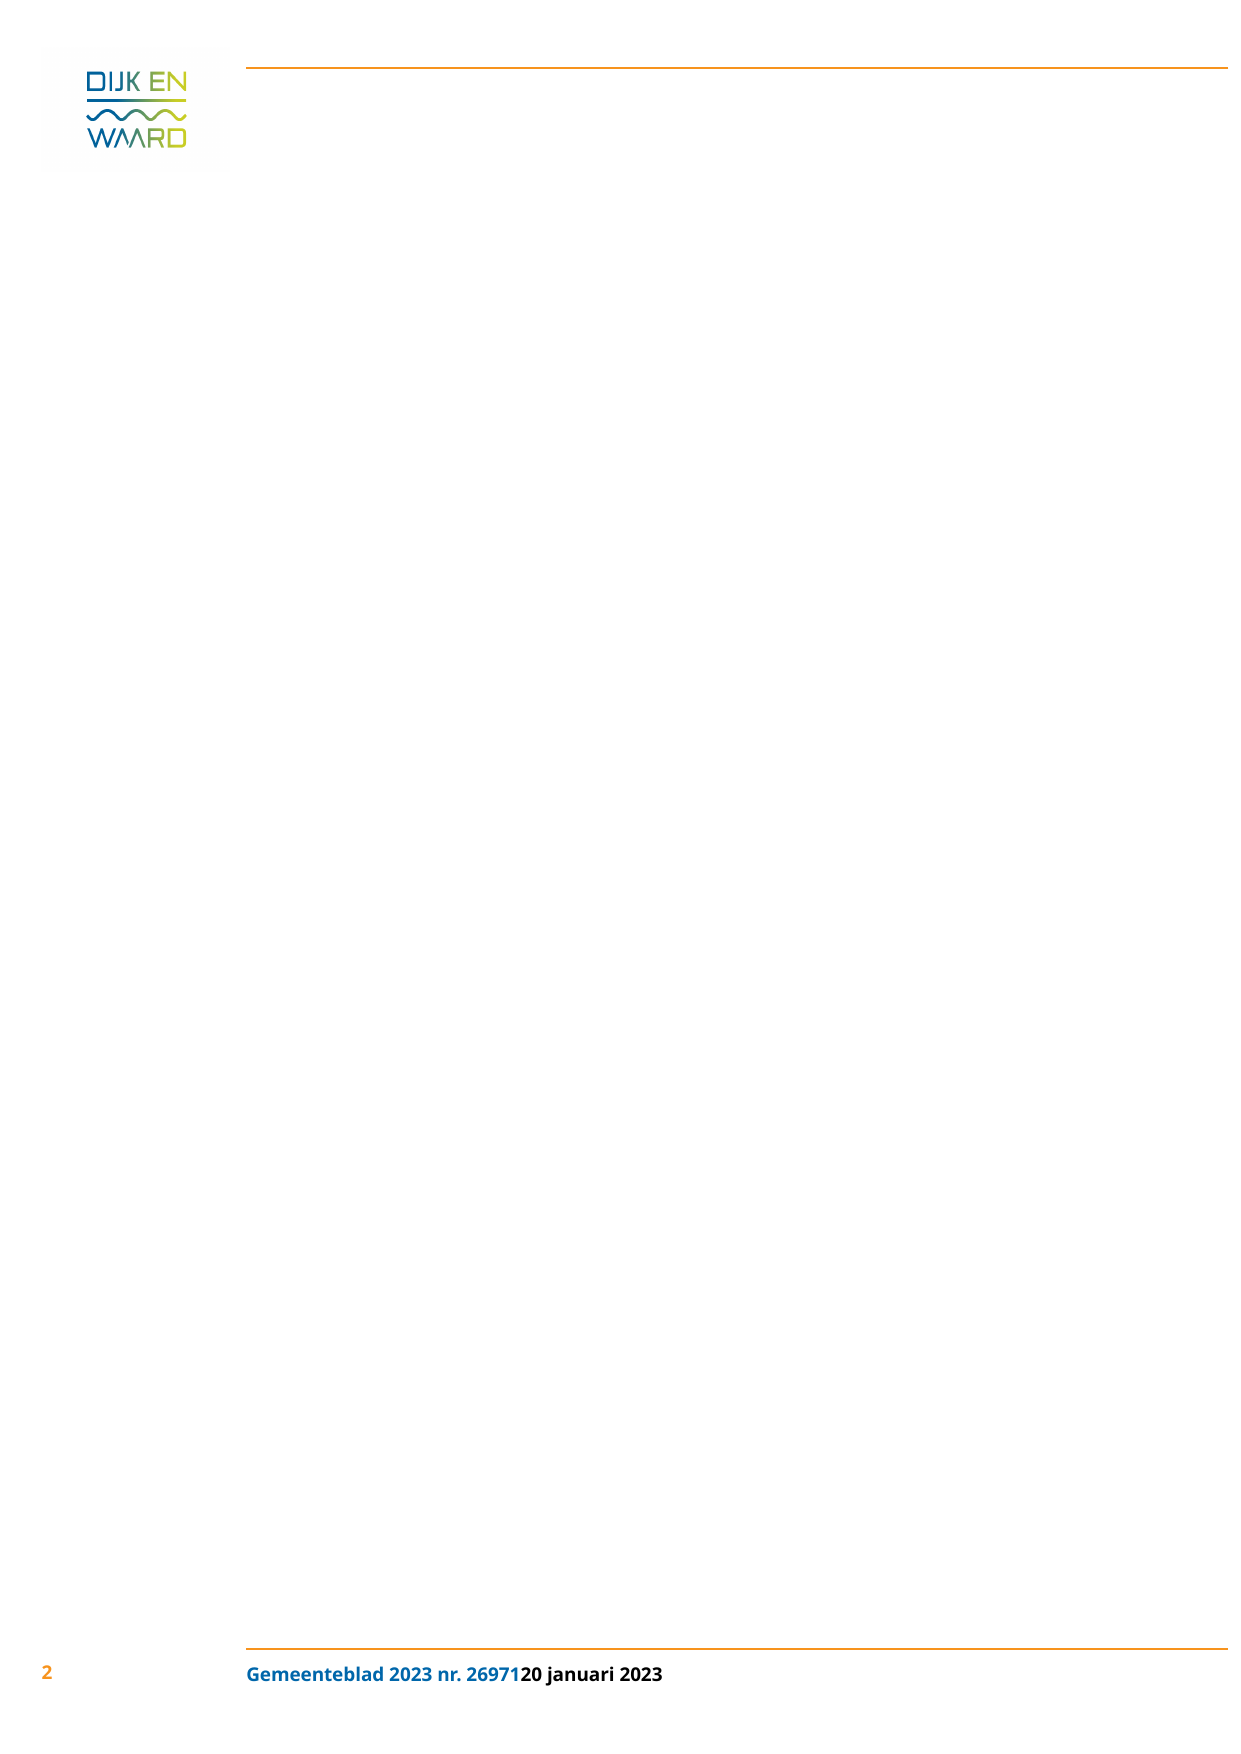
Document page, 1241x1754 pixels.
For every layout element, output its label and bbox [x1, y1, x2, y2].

picture [41, 47, 231, 172]
